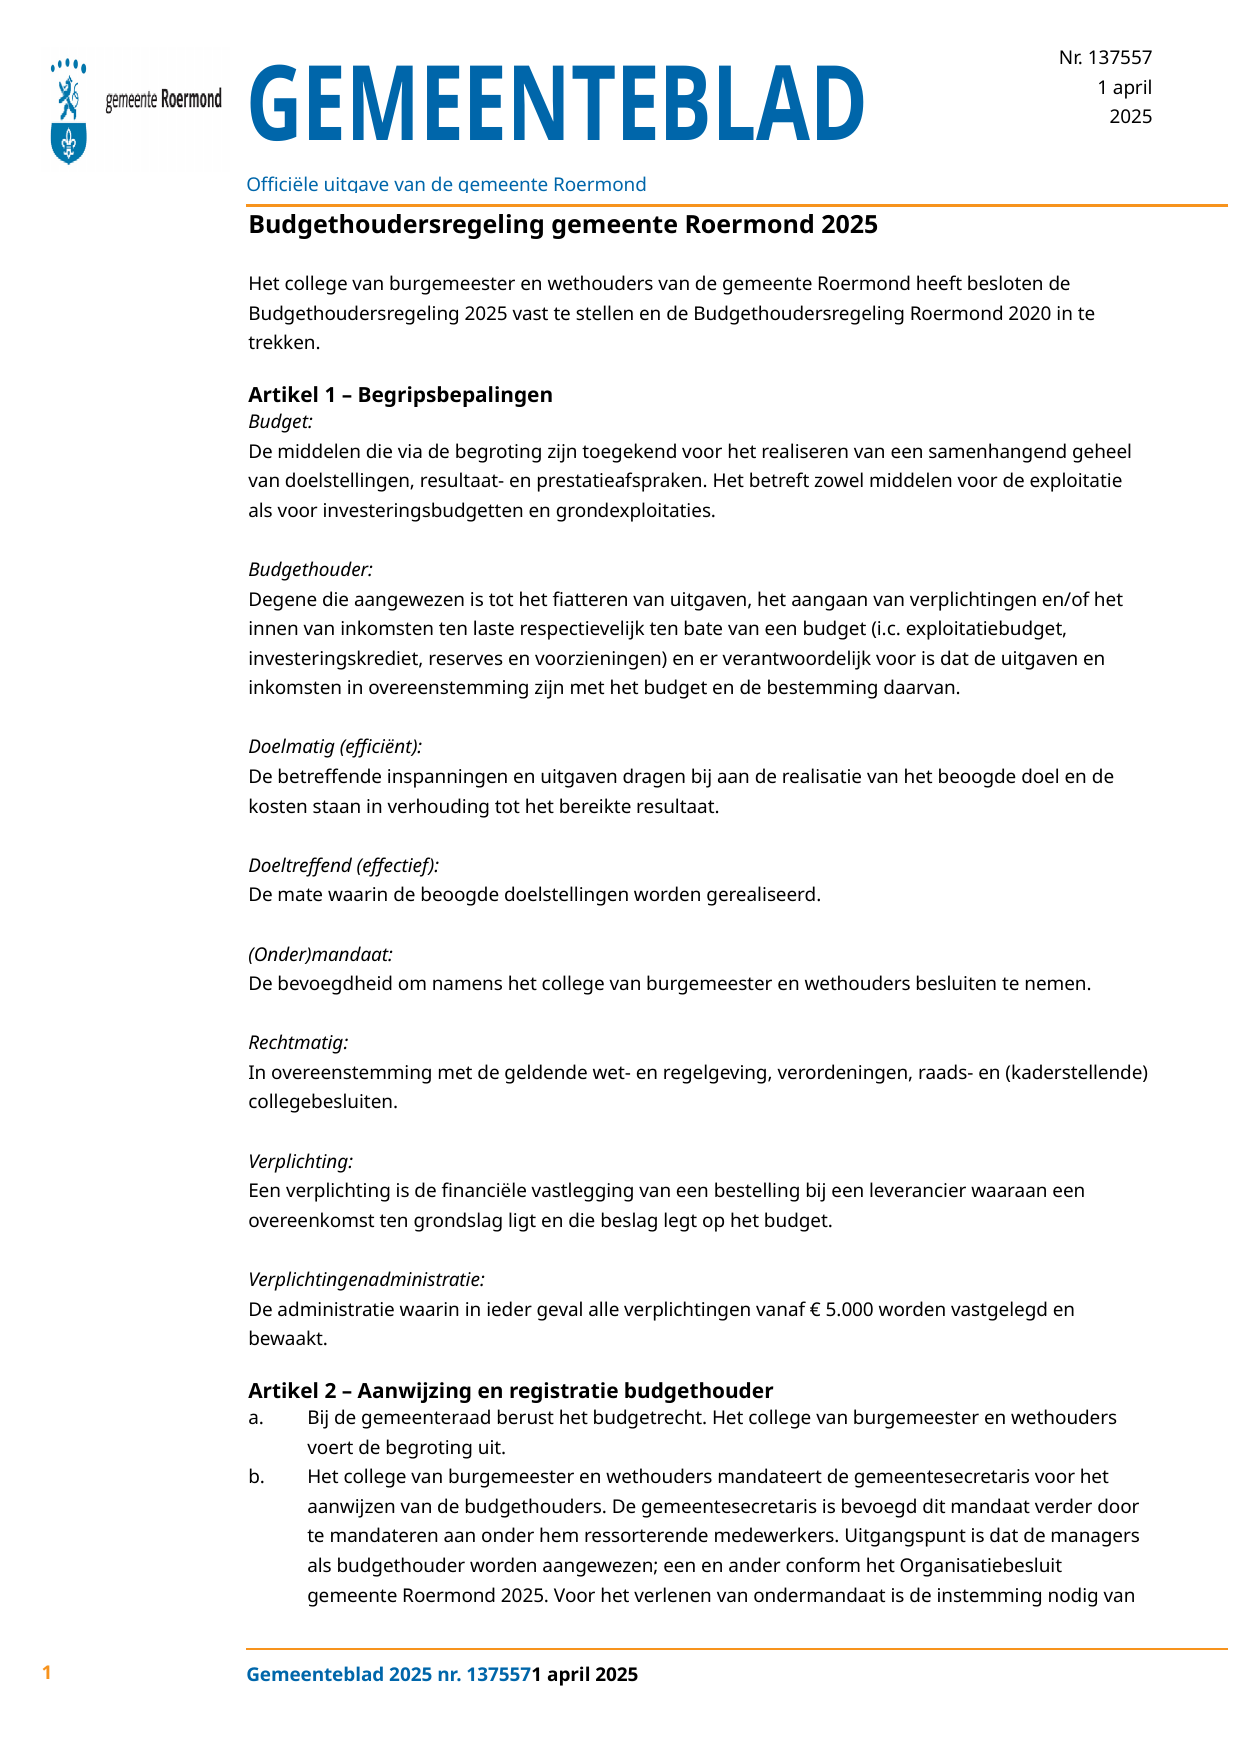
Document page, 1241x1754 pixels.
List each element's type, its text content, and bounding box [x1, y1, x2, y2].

text De administratie waarin in ieder geval alle verplichtingen vanaf € 5.000 worden vastgelegd en bewaakt. [248, 1296, 1152, 1351]
text De middelen die via de begroting zijn toegekend voor het realiseren van een samenhangend geheel van doelstellingen, resultaat- en prestatieafspraken. Het betreft zowel middelen voor de exploitatie als voor investeringsbudgetten en grondexploitaties. [248, 438, 1152, 523]
list Bij de gemeenteraad berust het budgetrecht. Het college van burgemeester en wethouders voert de begroting uit. [248, 1404, 1152, 1459]
picture [41, 47, 231, 172]
text Artikel 2 – Aanwijzing en registratie budgethouder [248, 1376, 1152, 1404]
text De mate waarin de beoogde doelstellingen worden gerealiseerd. [248, 882, 1152, 907]
text De bevoegdheid om namens het college van burgemeester en wethouders besluiten te nemen. [248, 970, 1152, 996]
text In overeenstemming met de geldende wet- en regelgeving, verordeningen, raads- en (kaderstellende) collegebesluiten. [248, 1059, 1152, 1114]
text Doeltreffend (effectief): [248, 852, 1152, 878]
list Het college van burgemeester en wethouders mandateert de gemeentesecretaris voor het aanwijzen van de budgethouders. De gemeentesecretaris is bevoegd dit mandaat verder door te mandateren aan onder hem ressorterende medewerkers. Uitgangspunt is dat de managers als budgethouder worden aangewezen; een en ander conform het Organisatiebesluit gemeente Roermond 2025. Voor het verlenen van ondermandaat is de instemming nodig van [248, 1463, 1152, 1607]
text Degene die aangewezen is tot het fiatteren van uitgaven, het aangaan van verplichtingen en/of het innen van inkomsten ten laste respectievelijk ten bate van een budget (i.c. exploitatiebudget, investeringskrediet, reserves en voorzieningen) en er verantwoordelijk voor is dat de uitgaven en inkomsten in overeenstemming zijn met het budget en de bestemming daarvan. [248, 586, 1152, 700]
text De betreffende inspanningen en uitgaven dragen bij aan de realisatie van het beoogde doel en de kosten staan in verhouding tot het bereikte resultaat. [248, 763, 1152, 819]
text Budget: [248, 408, 1152, 434]
text Verplichting: [248, 1148, 1152, 1174]
text Budgethouder: [248, 556, 1152, 582]
text (Onder)mandaat: [248, 941, 1152, 967]
text Het college van burgemeester en wethouders van de gemeente Roermond heeft besloten de Budgethoudersregeling 2025 vast te stellen en de Budgethoudersregeling Roermond 2020 in te trekken. [248, 270, 1152, 355]
text Budgethoudersregeling gemeente Roermond 2025 [248, 207, 1152, 241]
text Verplichtingenadministratie: [248, 1266, 1152, 1292]
text Rechtmatig: [248, 1029, 1152, 1055]
text Artikel 1 – Begripsbepalingen [248, 380, 1152, 408]
text Een verplichting is de financiële vastlegging van een bestelling bij een leverancier waaraan een overeenkomst ten grondslag ligt en die beslag legt op het budget. [248, 1177, 1152, 1233]
text Doelmatig (efficiënt): [248, 734, 1152, 759]
